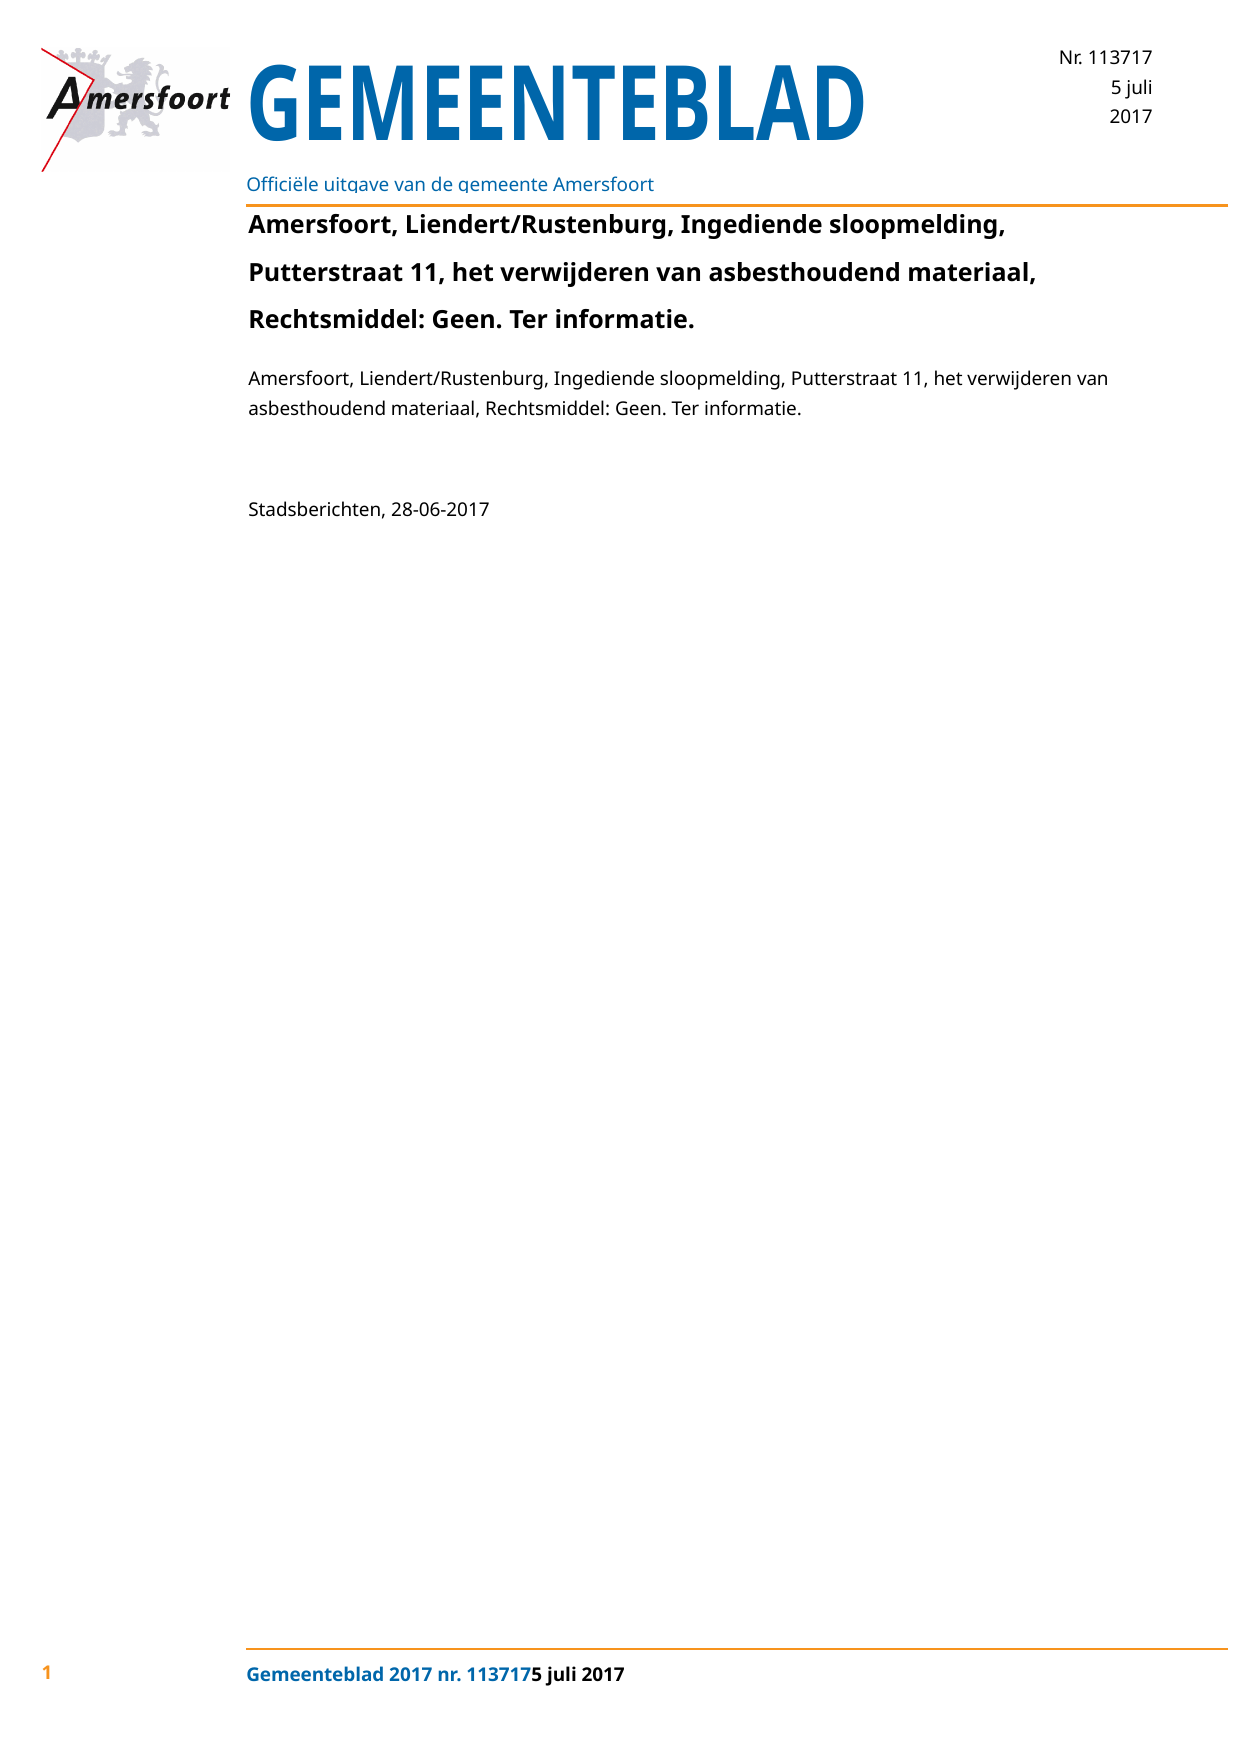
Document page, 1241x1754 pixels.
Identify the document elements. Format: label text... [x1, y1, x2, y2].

picture [41, 47, 231, 172]
text Amersfoort, Liendert/Rustenburg, Ingediende sloopmelding, Putterstraat 11, het verwijderen van asbesthoudend materiaal, Rechtsmiddel: Geen. Ter informatie. [248, 366, 1152, 421]
text Stadsberichten, 28-06-2017 [248, 496, 1152, 522]
text Amersfoort, Liendert/Rustenburg, Ingediende sloopmelding, Putterstraat 11, het verwijderen van asbesthoudend materiaal, Rechtsmiddel: Geen. Ter informatie. [248, 207, 1152, 336]
